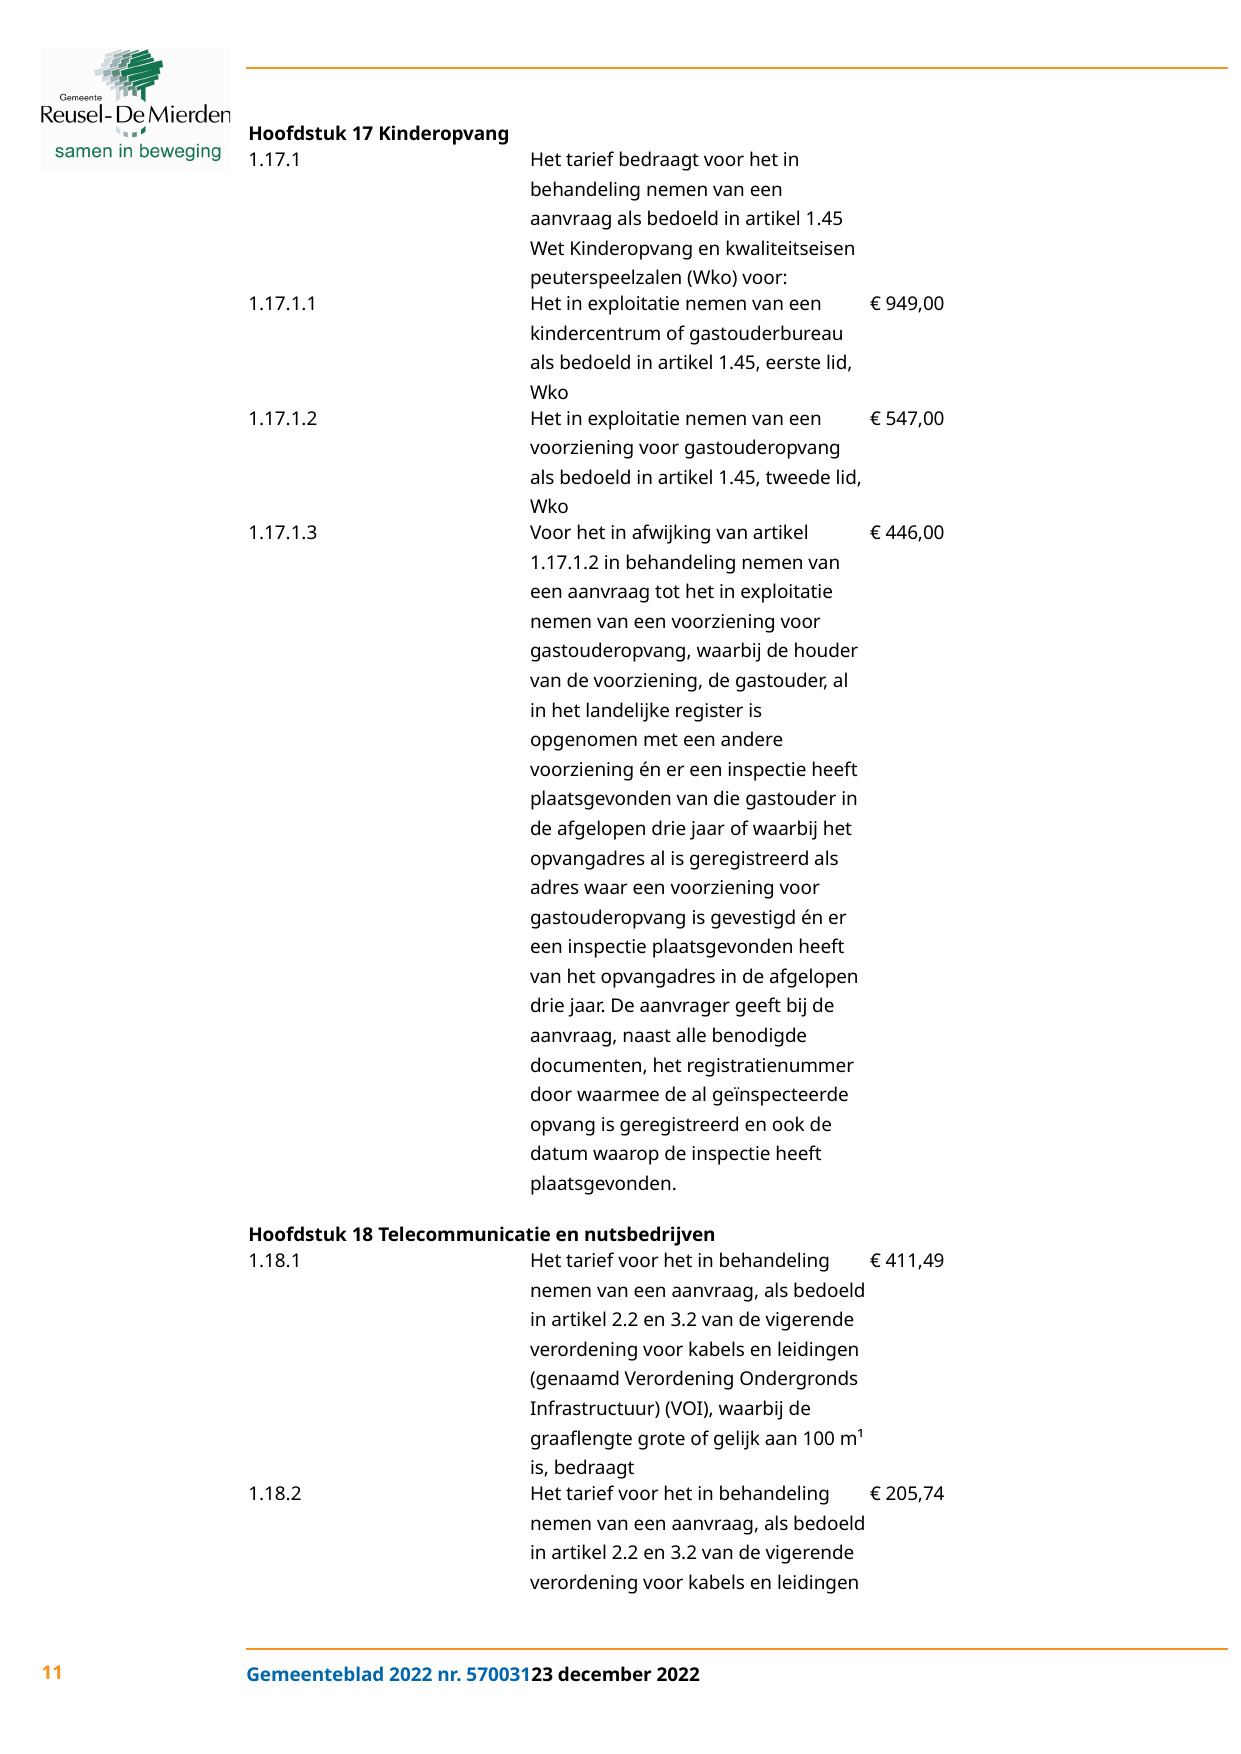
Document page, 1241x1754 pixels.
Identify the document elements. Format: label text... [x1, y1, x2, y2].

table_cell Het in exploitatie nemen van een kindercentrum of gastouderbureau als bedoeld in artikel 1.45, eerste lid, Wko [530, 290, 870, 405]
table_cell € 446,00 [870, 519, 1152, 1196]
table_cell € 205,74 [870, 1480, 1152, 1594]
table_cell Het tarief voor het in behandeling nemen van een aanvraag, als bedoeld in artikel 2.2 en 3.2 van de vigerende verordening voor kabels en leidingen (genaamd Verordening Ondergronds Infrastructuur) (VOI), waarbij de graaflengte grote of gelijk aan 100 m¹ is, bedraagt [530, 1247, 870, 1480]
table_cell 1.17.1.3 [248, 519, 530, 1196]
picture [41, 47, 231, 172]
table_cell Het tarief bedraagt voor het in behandeling nemen van een aanvraag als bedoeld in artikel 1.45 Wet Kinderopvang en kwaliteitseisen peuterspeelzalen (Wko) voor: [530, 146, 870, 290]
table_cell Het tarief voor het in behandeling nemen van een aanvraag, als bedoeld in artikel 2.2 en 3.2 van de vigerende verordening voor kabels en leidingen [530, 1480, 870, 1594]
table_cell 1.17.1.2 [248, 405, 530, 519]
table_cell € 949,00 [870, 290, 1152, 405]
table_cell [870, 146, 1152, 290]
table_cell Het in exploitatie nemen van een voorziening voor gastouderopvang als bedoeld in artikel 1.45, tweede lid, Wko [530, 405, 870, 519]
table_cell Hoofdstuk 18 Telecommunicatie en nutsbedrijven [248, 1222, 1152, 1247]
table_cell € 411,49 [870, 1247, 1152, 1480]
table_cell 1.17.1 [248, 146, 530, 290]
table_cell [248, 95, 1152, 121]
table_cell 1.18.1 [248, 1247, 530, 1480]
table_cell Hoofdstuk 17 Kinderopvang [248, 121, 1152, 146]
table_cell 1.18.2 [248, 1480, 530, 1594]
table_cell Voor het in afwijking van artikel 1.17.1.2 in behandeling nemen van een aanvraag tot het in exploitatie nemen van een voorziening voor gastouderopvang, waarbij de houder van de voorziening, de gastouder, al in het landelijke register is opgenomen met een andere voorziening én er een inspectie heeft plaatsgevonden van die gastouder in de afgelopen drie jaar of waarbij het opvangadres al is geregistreerd als adres waar een voorziening voor gastouderopvang is gevestigd én er een inspectie plaatsgevonden heeft van het opvangadres in de afgelopen drie jaar. De aanvrager geeft bij de aanvraag, naast alle benodigde documenten, het registratienummer door waarmee de al geïnspecteerde opvang is geregistreerd en ook de datum waarop de inspectie heeft plaatsgevonden. [530, 519, 870, 1196]
table_cell [248, 1196, 1152, 1222]
table_cell € 547,00 [870, 405, 1152, 519]
table_cell 1.17.1.1 [248, 290, 530, 405]
